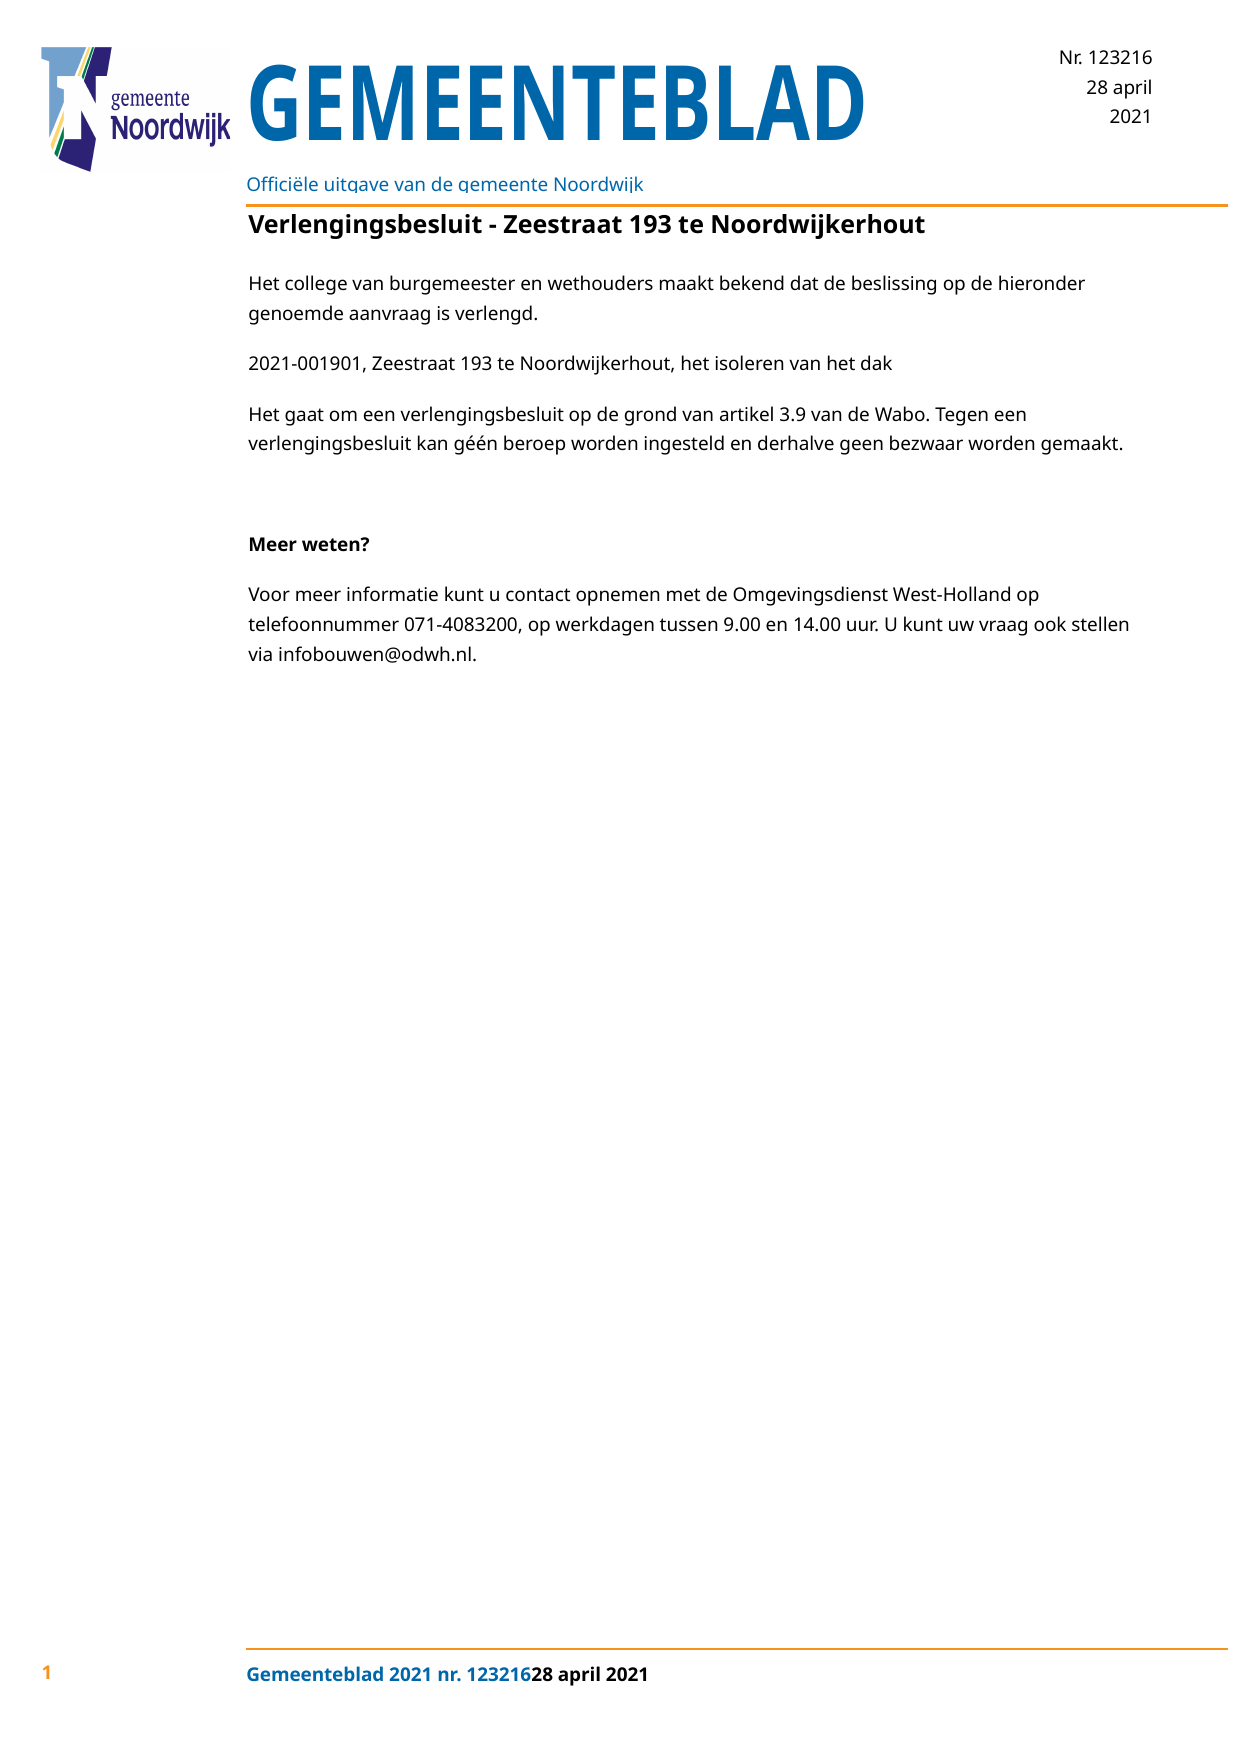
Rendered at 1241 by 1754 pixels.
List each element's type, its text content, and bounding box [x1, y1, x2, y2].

text Voor meer informatie kunt u contact opnemen met de Omgevingsdienst West-Holland op telefoonnummer 071-4083200, op werkdagen tussen 9.00 en 14.00 uur. U kunt uw vraag ook stellen via infobouwen@odwh.nl. [248, 582, 1152, 666]
text 2021-001901, Zeestraat 193 te Noordwijkerhout, het isoleren van het dak [248, 350, 1152, 376]
text Verlengingsbesluit - Zeestraat 193 te Noordwijkerhout [248, 207, 1152, 241]
text Het gaat om een verlengingsbesluit op de grond van artikel 3.9 van de Wabo. Tegen een verlengingsbesluit kan géén beroep worden ingesteld en derhalve geen bezwaar worden gemaakt. [248, 401, 1152, 456]
text Meer weten? [248, 531, 1152, 557]
picture [41, 47, 231, 172]
text Het college van burgemeester en wethouders maakt bekend dat de beslissing op de hieronder genoemde aanvraag is verlengd. [248, 270, 1152, 326]
